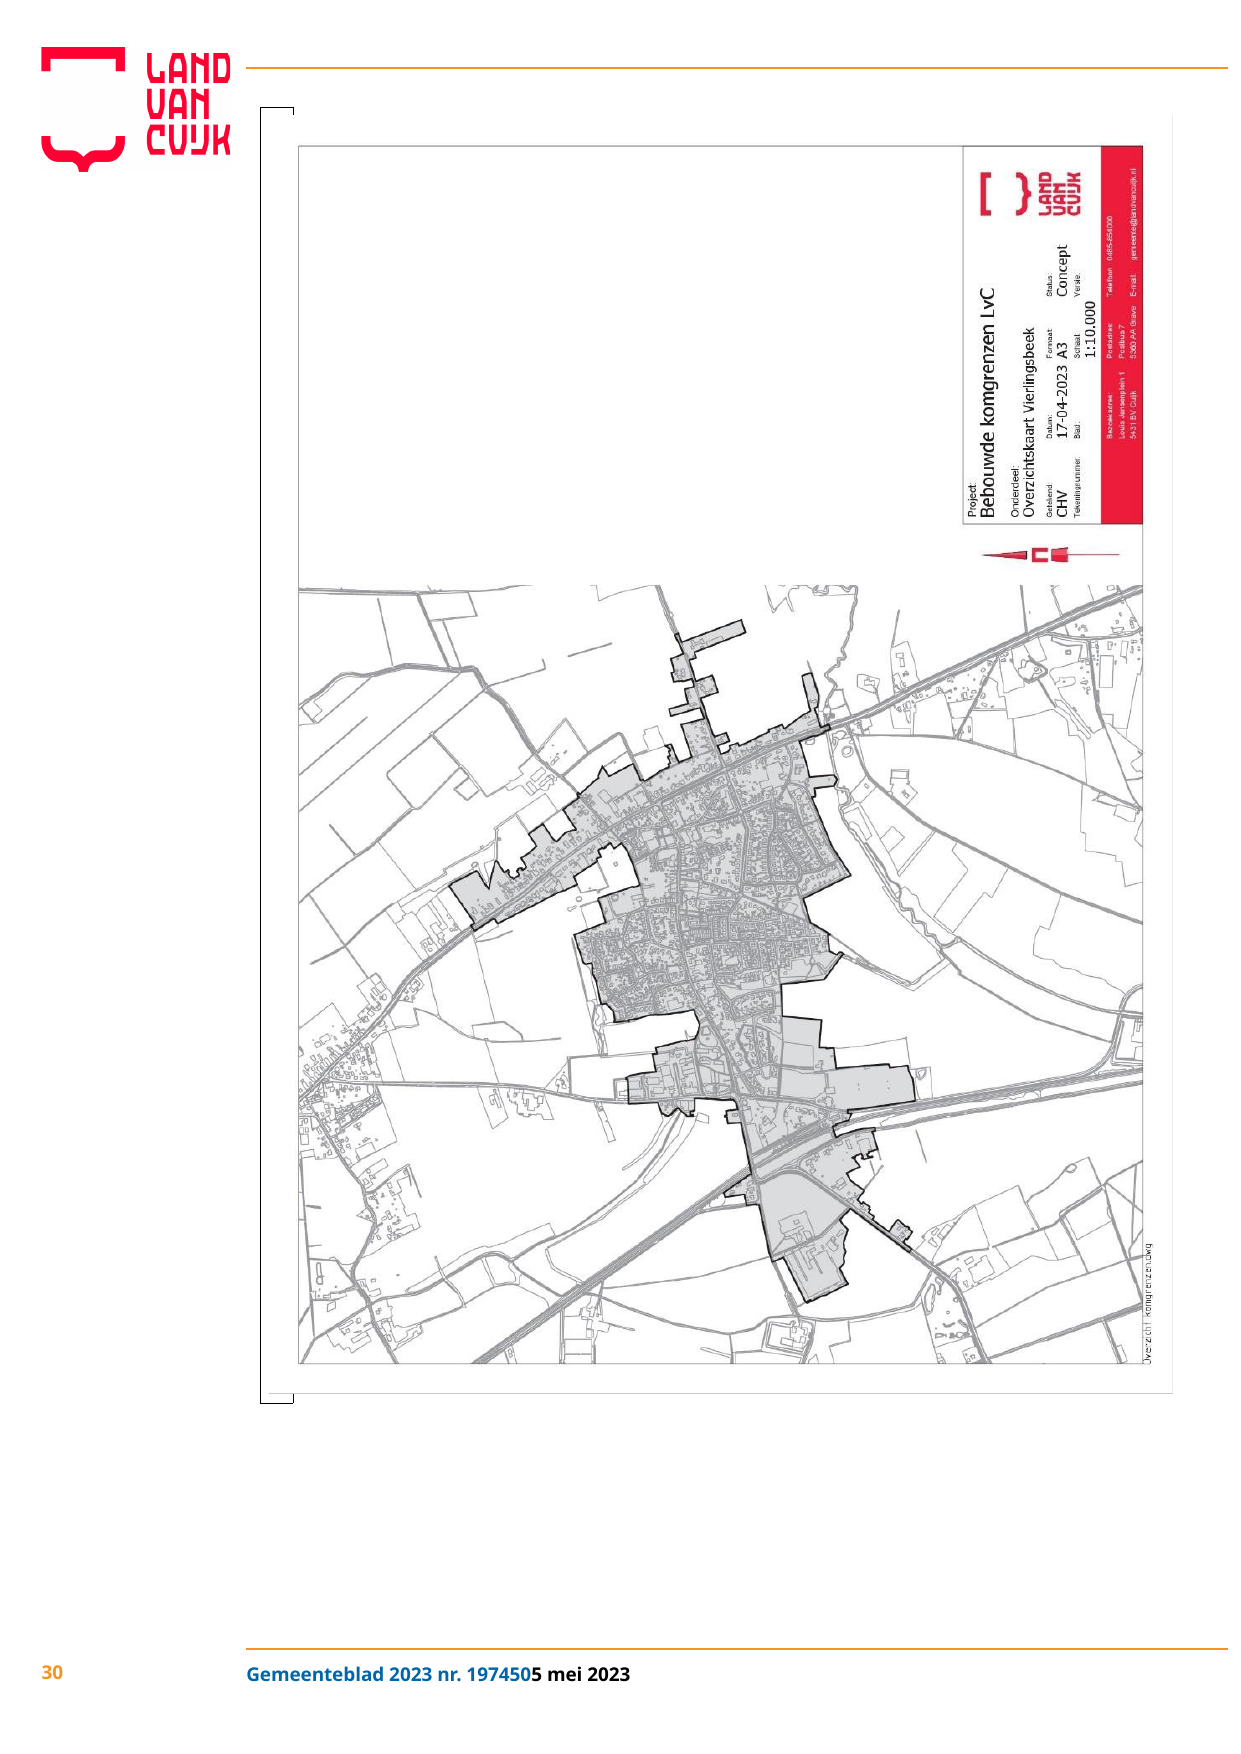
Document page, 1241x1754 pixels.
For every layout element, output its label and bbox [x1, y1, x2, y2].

picture [41, 47, 231, 172]
picture [268, 115, 1173, 1394]
